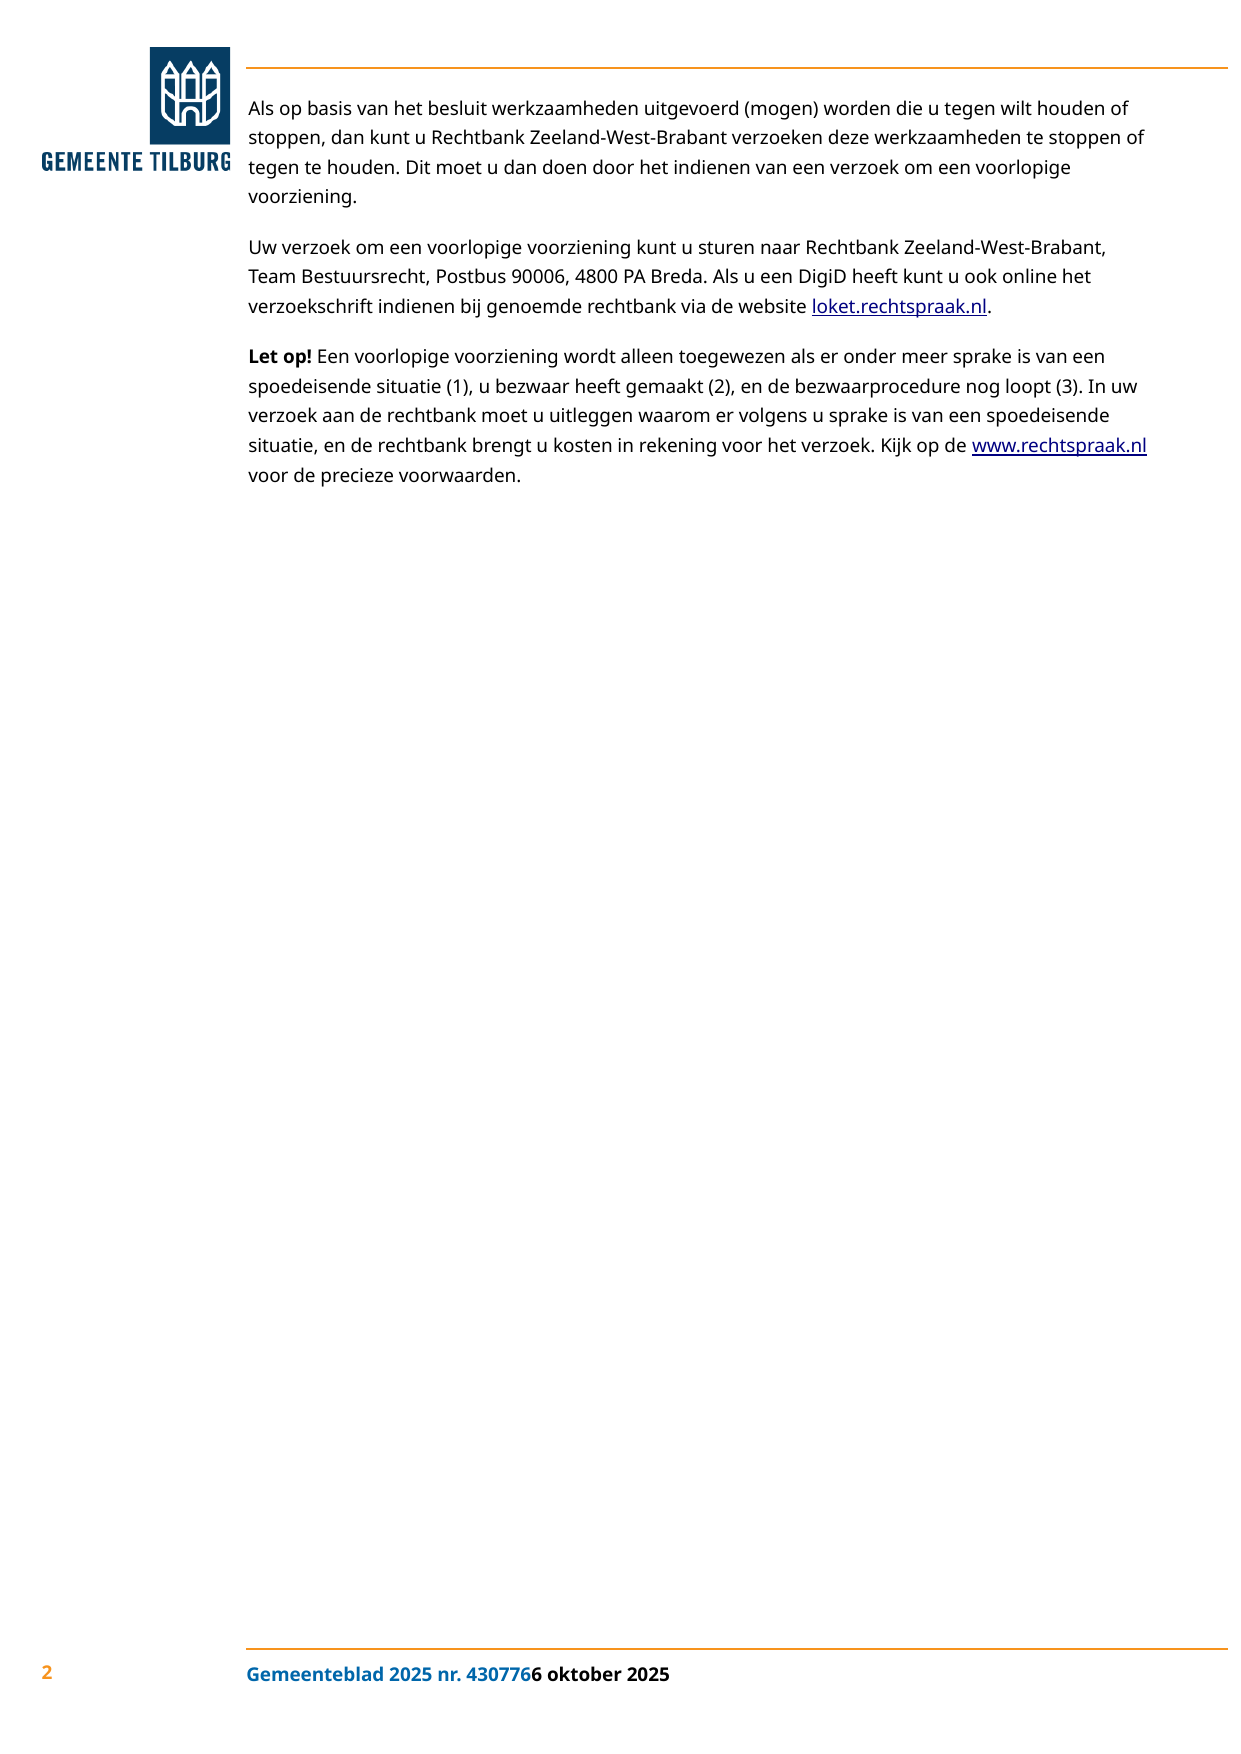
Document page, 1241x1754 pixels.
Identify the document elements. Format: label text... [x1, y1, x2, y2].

picture [41, 47, 231, 172]
text Als op basis van het besluit werkzaamheden uitgevoerd (mogen) worden die u tegen wilt houden of stoppen, dan kunt u Rechtbank Zeeland-West-Brabant verzoeken deze werkzaamheden te stoppen of tegen te houden. Dit moet u dan doen door het indienen van een verzoek om een voorlopige voorziening. [248, 95, 1152, 209]
text Let op! Een voorlopige voorziening wordt alleen toegewezen als er onder meer sprake is van een spoedeisende situatie (1), u bezwaar heeft gemaakt (2), en de bezwaarprocedure nog loopt (3). In uw verzoek aan de rechtbank moet u uitleggen waarom er volgens u sprake is van een spoedeisende situatie, en de rechtbank brengt u kosten in rekening voor het verzoek. Kijk op de www.rechtspraak.nl voor de precieze voorwaarden. [248, 343, 1152, 488]
text Uw verzoek om een voorlopige voorziening kunt u sturen naar Rechtbank Zeeland-West-Brabant, Team Bestuursrecht, Postbus 90006, 4800 PA Breda. Als u een DigiD heeft kunt u ook online het verzoekschrift indienen bij genoemde rechtbank via de website loket.rechtspraak.nl. [248, 234, 1152, 319]
